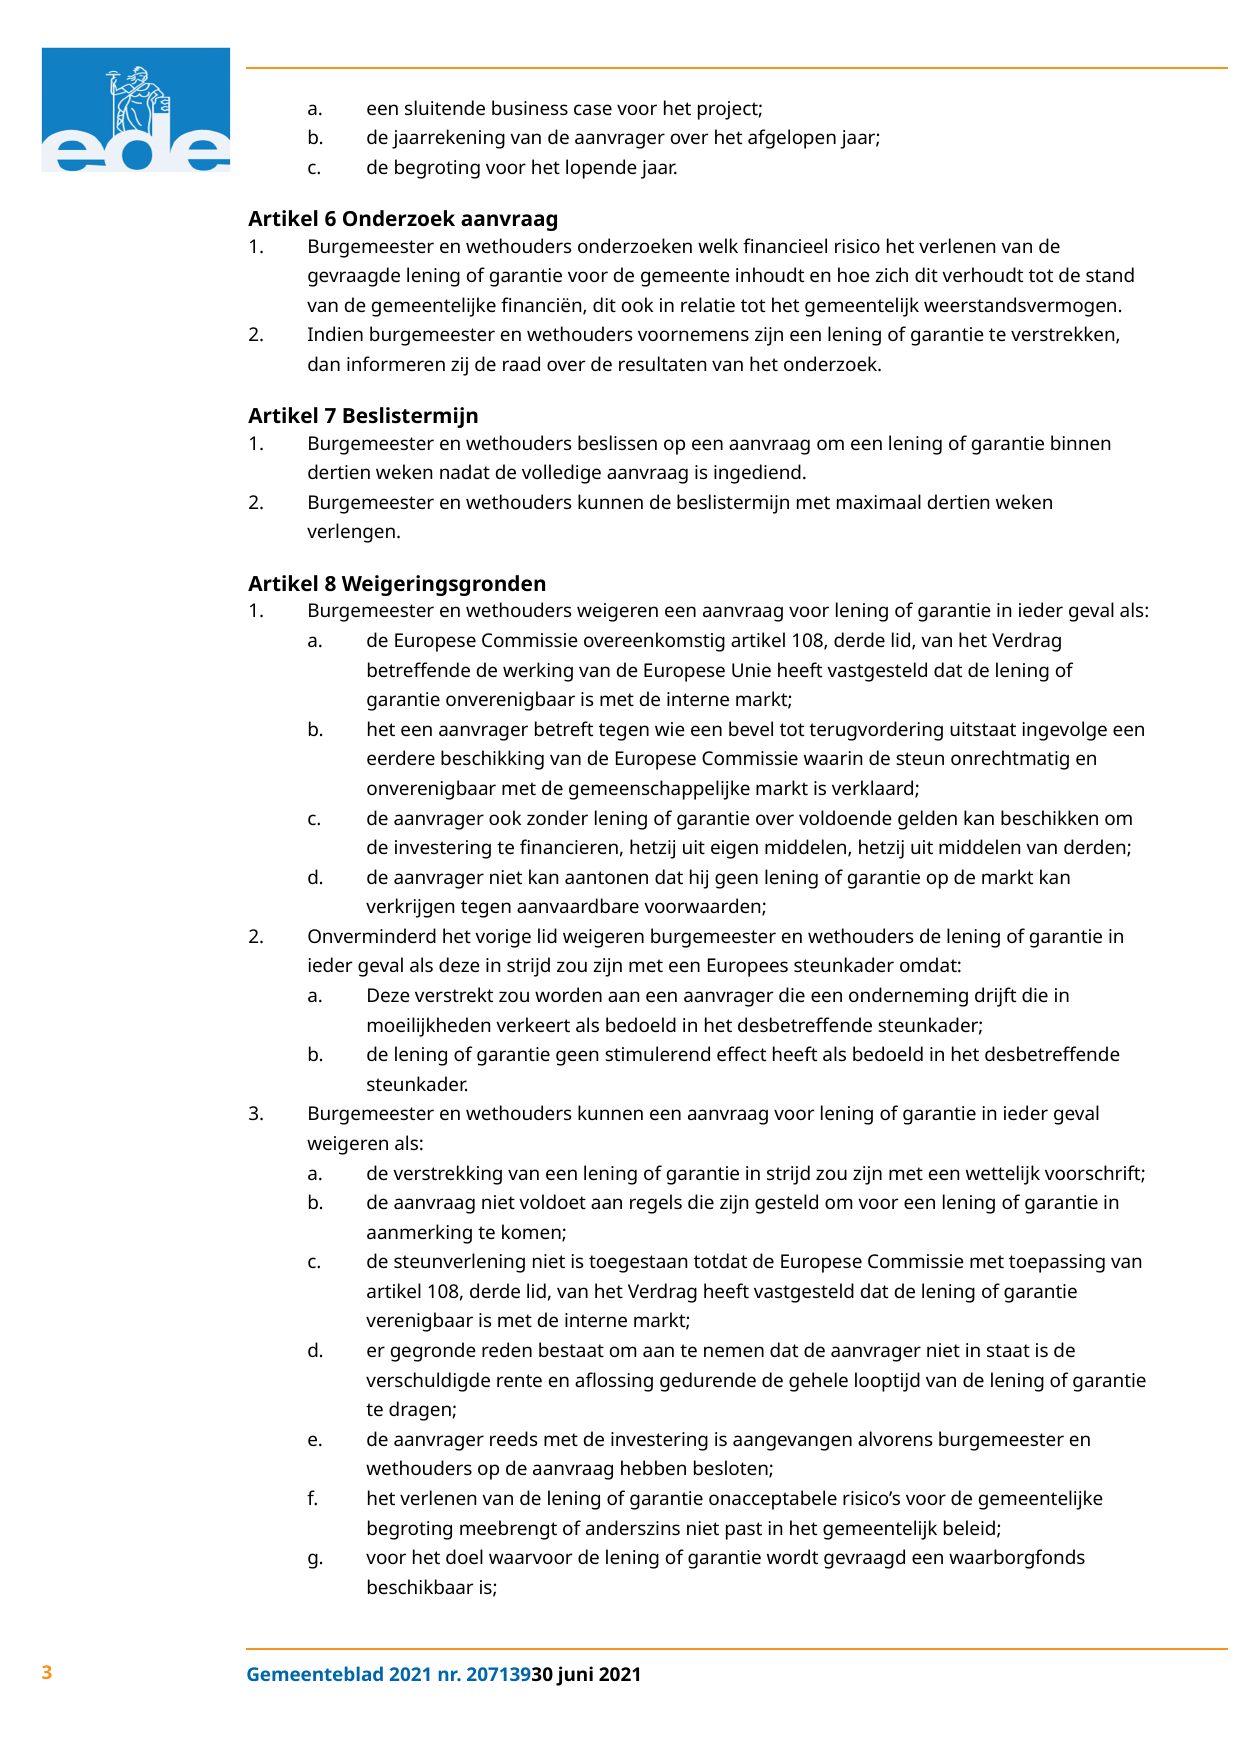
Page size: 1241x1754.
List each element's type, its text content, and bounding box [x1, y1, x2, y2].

text Artikel 7 Beslistermijn [248, 402, 1152, 430]
list Burgemeester en wethouders onderzoeken welk financieel risico het verlenen van de gevraagde lening of garantie voor de gemeente inhoudt en hoe zich dit verhoudt tot de stand van de gemeentelijke financiën, dit ook in relatie tot het gemeentelijk weerstandsvermogen. [248, 233, 1152, 318]
list Burgemeester en wethouders kunnen de beslistermijn met maximaal dertien weken verlengen. [248, 489, 1152, 544]
list de aanvrager reeds met de investering is aangevangen alvorens burgemeester en wethouders op de aanvraag hebben besloten; [307, 1426, 1152, 1481]
list de jaarrekening van de aanvrager over het afgelopen jaar; [307, 124, 1152, 150]
list de lening of garantie geen stimulerend effect heeft als bedoeld in het desbetreffende steunkader. [307, 1041, 1152, 1097]
list het verlenen van de lening of garantie onacceptabele risico’s voor de gemeentelijke begroting meebrengt of anderszins niet past in het gemeentelijk beleid; [307, 1485, 1152, 1540]
list er gegronde reden bestaat om aan te nemen dat de aanvrager niet in staat is de verschuldigde rente en aflossing gedurende de gehele looptijd van de lening of garantie te dragen; [307, 1337, 1152, 1422]
list de aanvraag niet voldoet aan regels die zijn gesteld om voor een lening of garantie in aanmerking te komen; [307, 1189, 1152, 1244]
picture [41, 47, 231, 172]
list de verstrekking van een lening of garantie in strijd zou zijn met een wettelijk voorschrift; [307, 1160, 1152, 1185]
list de Europese Commissie overeenkomstig artikel 108, derde lid, van het Verdrag betreffende de werking van de Europese Unie heeft vastgesteld dat de lening of garantie onverenigbaar is met de interne markt; [307, 627, 1152, 712]
list Burgemeester en wethouders beslissen op een aanvraag om een lening of garantie binnen dertien weken nadat de volledige aanvraag is ingediend. [248, 430, 1152, 485]
list de aanvrager ook zonder lening of garantie over voldoende gelden kan beschikken om de investering te financieren, hetzij uit eigen middelen, hetzij uit middelen van derden; [307, 805, 1152, 860]
text Artikel 8 Weigeringsgronden [248, 569, 1152, 598]
list een sluitende business case voor het project; [307, 95, 1152, 121]
list Burgemeester en wethouders kunnen een aanvraag voor lening of garantie in ieder geval weigeren als: [248, 1101, 1152, 1156]
list voor het doel waarvoor de lening of garantie wordt gevraagd een waarborgfonds beschikbaar is; [307, 1544, 1152, 1599]
list Onverminderd het vorige lid weigeren burgemeester en wethouders de lening of garantie in ieder geval als deze in strijd zou zijn met een Europees steunkader omdat: [248, 923, 1152, 978]
list Burgemeester en wethouders weigeren een aanvraag voor lening of garantie in ieder geval als: [248, 598, 1152, 623]
text Artikel 6 Onderzoek aanvraag [248, 204, 1152, 233]
list Indien burgemeester en wethouders voornemens zijn een lening of garantie te verstrekken, dan informeren zij de raad over de resultaten van het onderzoek. [248, 322, 1152, 377]
list Deze verstrekt zou worden aan een aanvrager die een onderneming drijft die in moeilijkheden verkeert als bedoeld in het desbetreffende steunkader; [307, 982, 1152, 1037]
list de begroting voor het lopende jaar. [307, 154, 1152, 180]
list de steunverlening niet is toegestaan totdat de Europese Commissie met toepassing van artikel 108, derde lid, van het Verdrag heeft vastgesteld dat de lening of garantie verenigbaar is met de interne markt; [307, 1248, 1152, 1333]
list de aanvrager niet kan aantonen dat hij geen lening of garantie op de markt kan verkrijgen tegen aanvaardbare voorwaarden; [307, 864, 1152, 919]
list het een aanvrager betreft tegen wie een bevel tot terugvordering uitstaat ingevolge een eerdere beschikking van de Europese Commissie waarin de steun onrechtmatig en onverenigbaar met de gemeenschappelijke markt is verklaard; [307, 716, 1152, 801]
